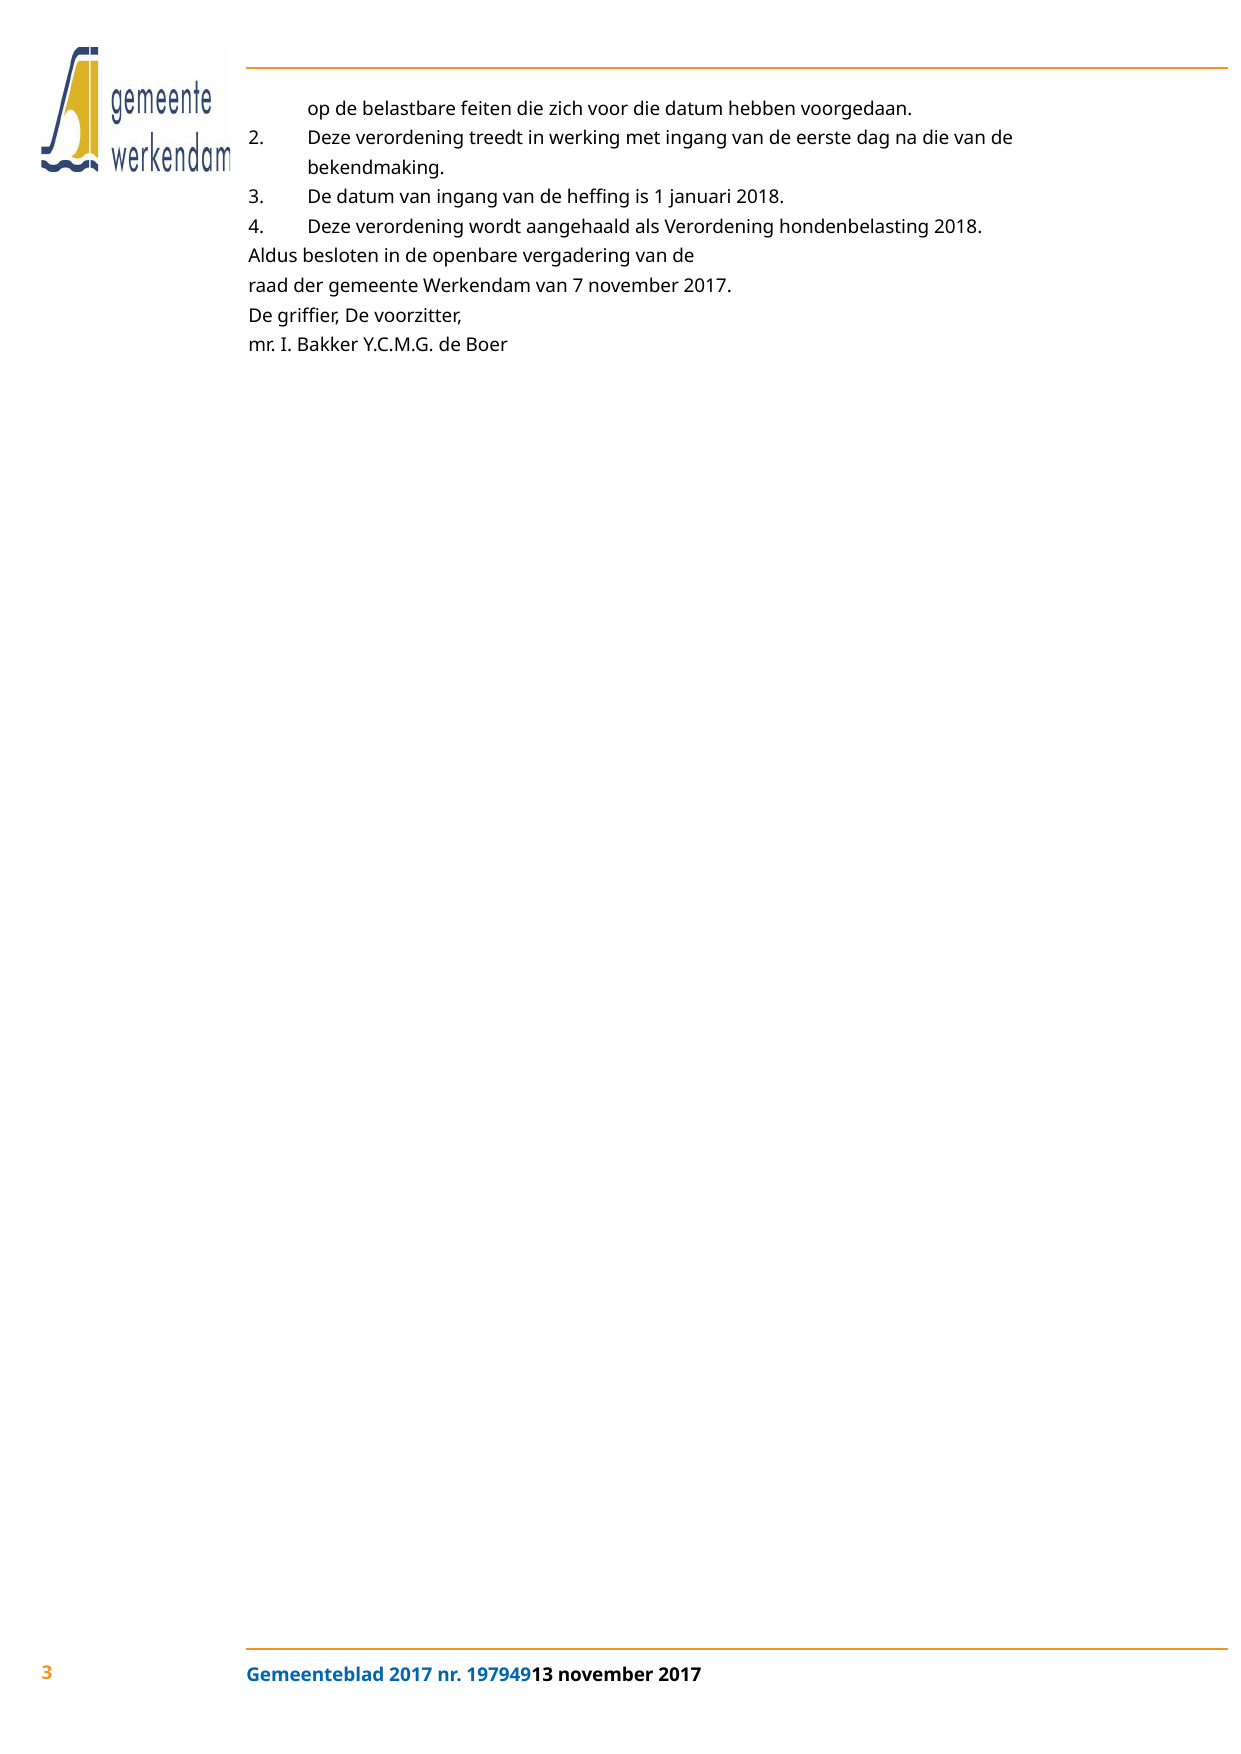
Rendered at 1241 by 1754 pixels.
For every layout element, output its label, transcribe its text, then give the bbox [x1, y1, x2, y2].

text raad der gemeente Werkendam van 7 november 2017. [248, 272, 1152, 298]
text De griffier, De voorzitter, [248, 302, 1152, 328]
list Deze verordening wordt aangehaald als Verordening hondenbelasting 2018. [248, 213, 1152, 239]
picture [41, 47, 231, 172]
list op de belastbare feiten die zich voor die datum hebben voorgedaan. [248, 95, 1152, 121]
list Deze verordening treedt in werking met ingang van de eerste dag na die van de bekendmaking. [248, 124, 1152, 180]
text mr. I. Bakker Y.C.M.G. de Boer [248, 331, 1152, 357]
list De datum van ingang van de heffing is 1 januari 2018. [248, 183, 1152, 209]
text Aldus besloten in de openbare vergadering van de [248, 243, 1152, 268]
